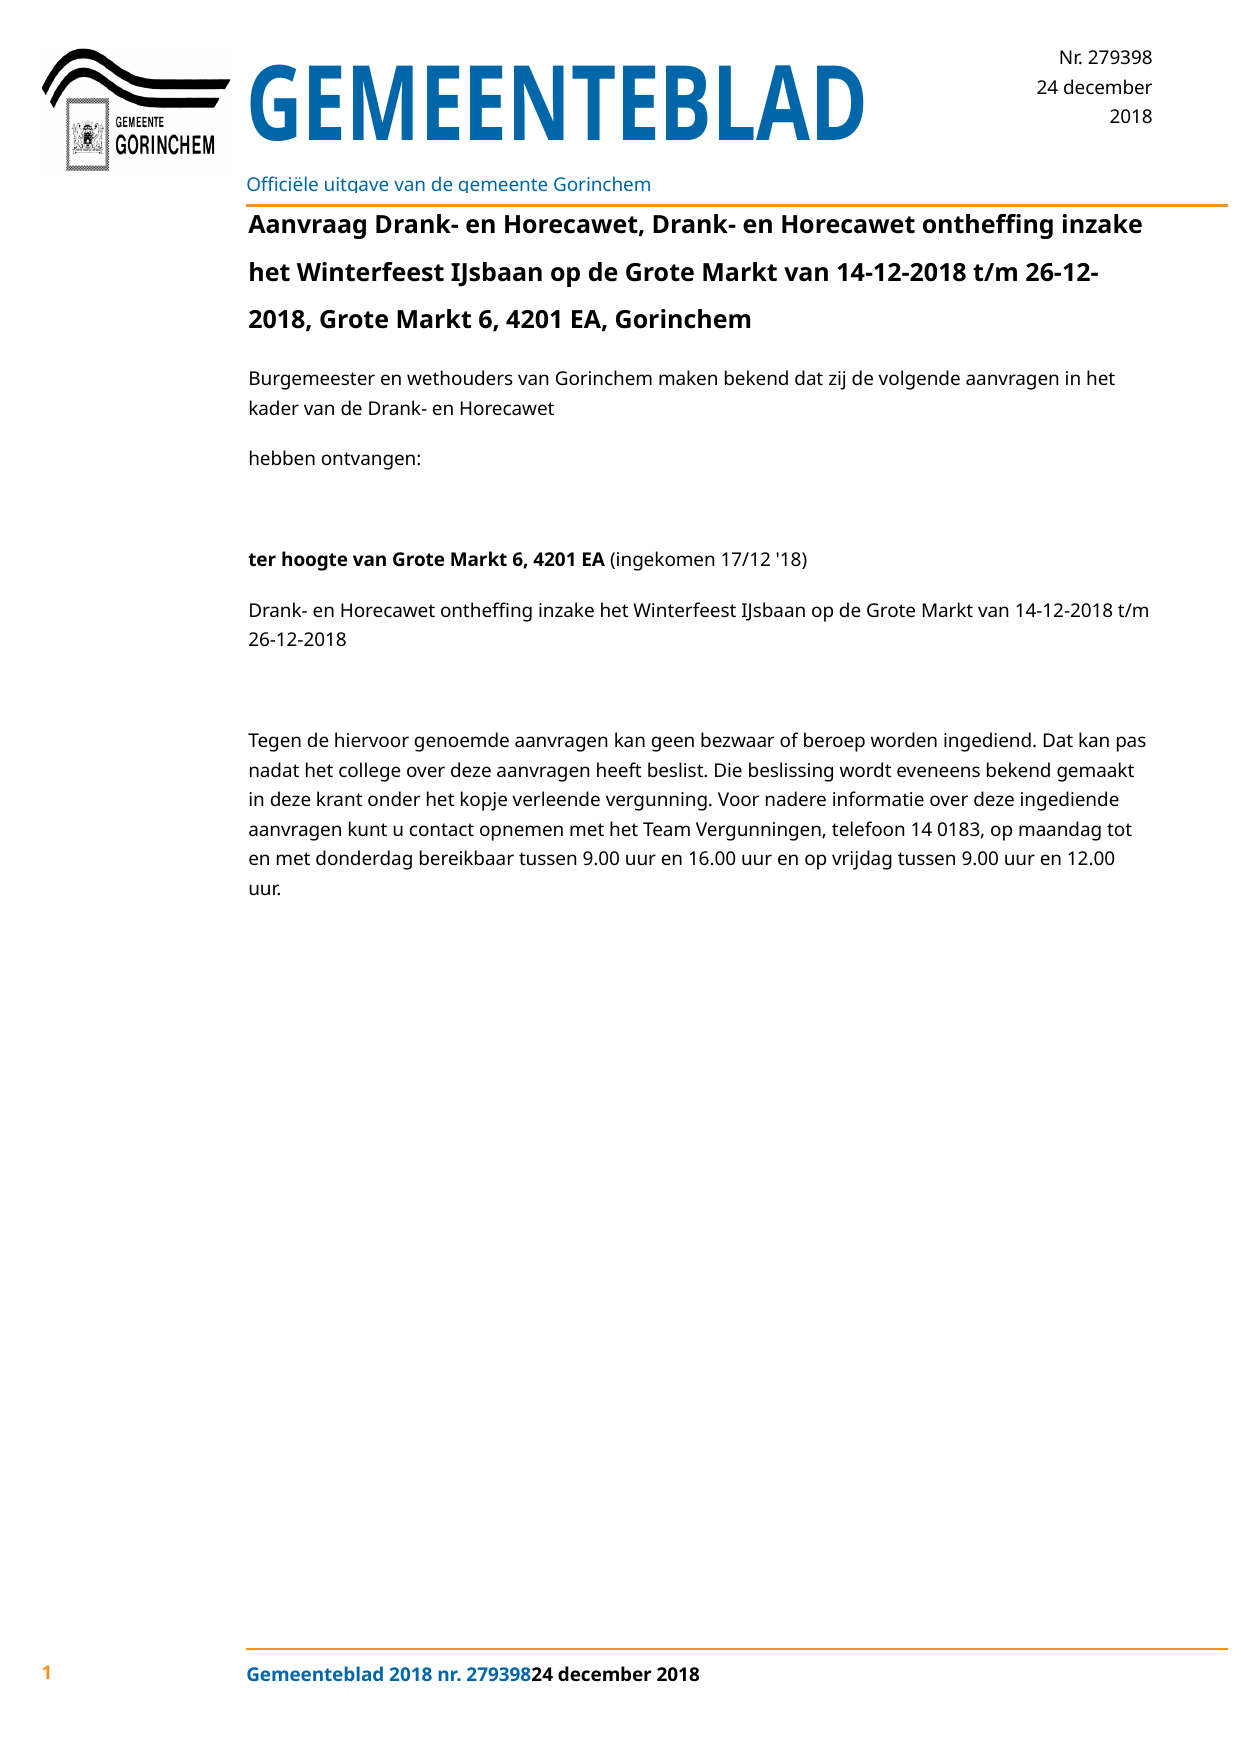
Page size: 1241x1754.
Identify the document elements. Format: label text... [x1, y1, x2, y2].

text ter hoogte van Grote Markt 6, 4201 EA (ingekomen 17/12 '18) [248, 546, 1152, 572]
text Drank- en Horecawet ontheffing inzake het Winterfeest IJsbaan op de Grote Markt van 14-12-2018 t/m 26-12-2018 [248, 597, 1152, 652]
text Aanvraag Drank- en Horecawet, Drank- en Horecawet ontheffing inzake het Winterfeest IJsbaan op de Grote Markt van 14-12-2018 t/m 26-12-2018, Grote Markt 6, 4201 EA, Gorinchem [248, 207, 1152, 336]
text hebben ontvangen: [248, 446, 1152, 471]
text Burgemeester en wethouders van Gorinchem maken bekend dat zij de volgende aanvragen in het kader van de Drank- en Horecawet [248, 366, 1152, 421]
text Tegen de hiervoor genoemde aanvragen kan geen bezwaar of beroep worden ingediend. Dat kan pas nadat het college over deze aanvragen heeft beslist. Die beslissing wordt eveneens bekend gemaakt in deze krant onder het kopje verleende vergunning. Voor nadere informatie over deze ingediende aanvragen kunt u contact opnemen met het Team Vergunningen, telefoon 14 0183, op maandag tot en met donderdag bereikbaar tussen 9.00 uur en 16.00 uur en op vrijdag tussen 9.00 uur en 12.00 uur. [248, 727, 1152, 901]
picture [41, 47, 231, 172]
